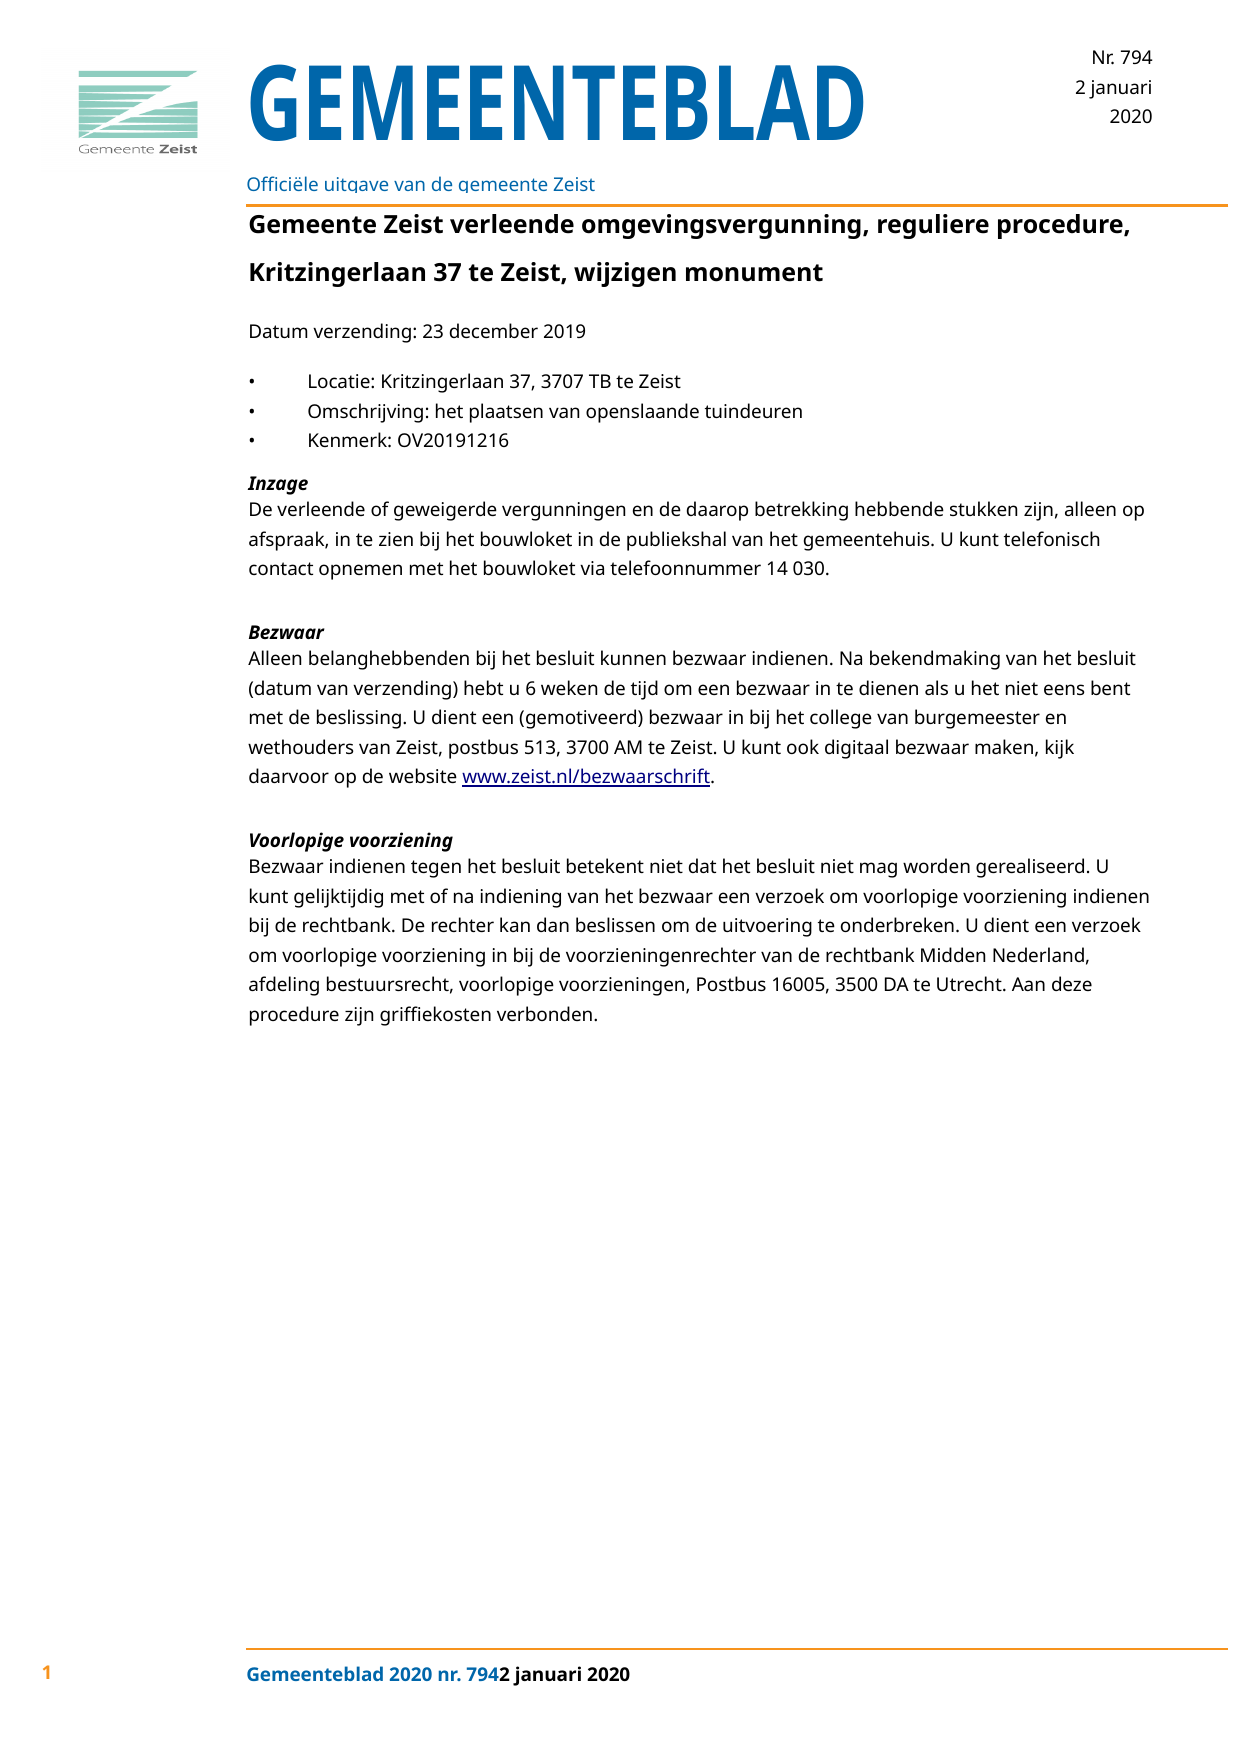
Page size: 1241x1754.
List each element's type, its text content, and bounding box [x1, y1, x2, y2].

picture [41, 47, 231, 172]
text Bezwaar indienen tegen het besluit betekent niet dat het besluit niet mag worden gerealiseerd. U kunt gelijktijdig met of na indiening van het bezwaar een verzoek om voorlopige voorziening indienen bij de rechtbank. De rechter kan dan beslissen om de uitvoering te onderbreken. U dient een verzoek om voorlopige voorziening in bij de voorzieningenrechter van de rechtbank Midden Nederland, afdeling bestuursrecht, voorlopige voorzieningen, Postbus 16005, 3500 DA te Utrecht. Aan deze procedure zijn griffiekosten verbonden. [248, 853, 1152, 1027]
text Bezwaar [248, 619, 1152, 645]
text Datum verzending: 23 december 2019 [248, 318, 1152, 344]
text Voorlopige voorziening [248, 827, 1152, 853]
list Omschrijving: het plaatsen van openslaande tuindeuren [248, 398, 1152, 424]
list Locatie: Kritzingerlaan 37, 3707 TB te Zeist [248, 368, 1152, 394]
text Gemeente Zeist verleende omgevingsvergunning, reguliere procedure, Kritzingerlaan 37 te Zeist, wijzigen monument [248, 207, 1152, 288]
text Inzage [248, 471, 1152, 496]
text De verleende of geweigerde vergunningen en de daarop betrekking hebbende stukken zijn, alleen op afspraak, in te zien bij het bouwloket in de publiekshal van het gemeentehuis. U kunt telefonisch contact opnemen met het bouwloket via telefoonnummer 14 030. [248, 496, 1152, 581]
list Kenmerk: OV20191216 [248, 427, 1152, 453]
text Alleen belanghebbenden bij het besluit kunnen bezwaar indienen. Na bekendmaking van het besluit (datum van verzending) hebt u 6 weken de tijd om een bezwaar in te dienen als u het niet eens bent met de beslissing. U dient een (gemotiveerd) bezwaar in bij het college van burgemeester en wethouders van Zeist, postbus 513, 3700 AM te Zeist. U kunt ook digitaal bezwaar maken, kijk daarvoor op de website www.zeist.nl/bezwaarschrift. [248, 645, 1152, 789]
